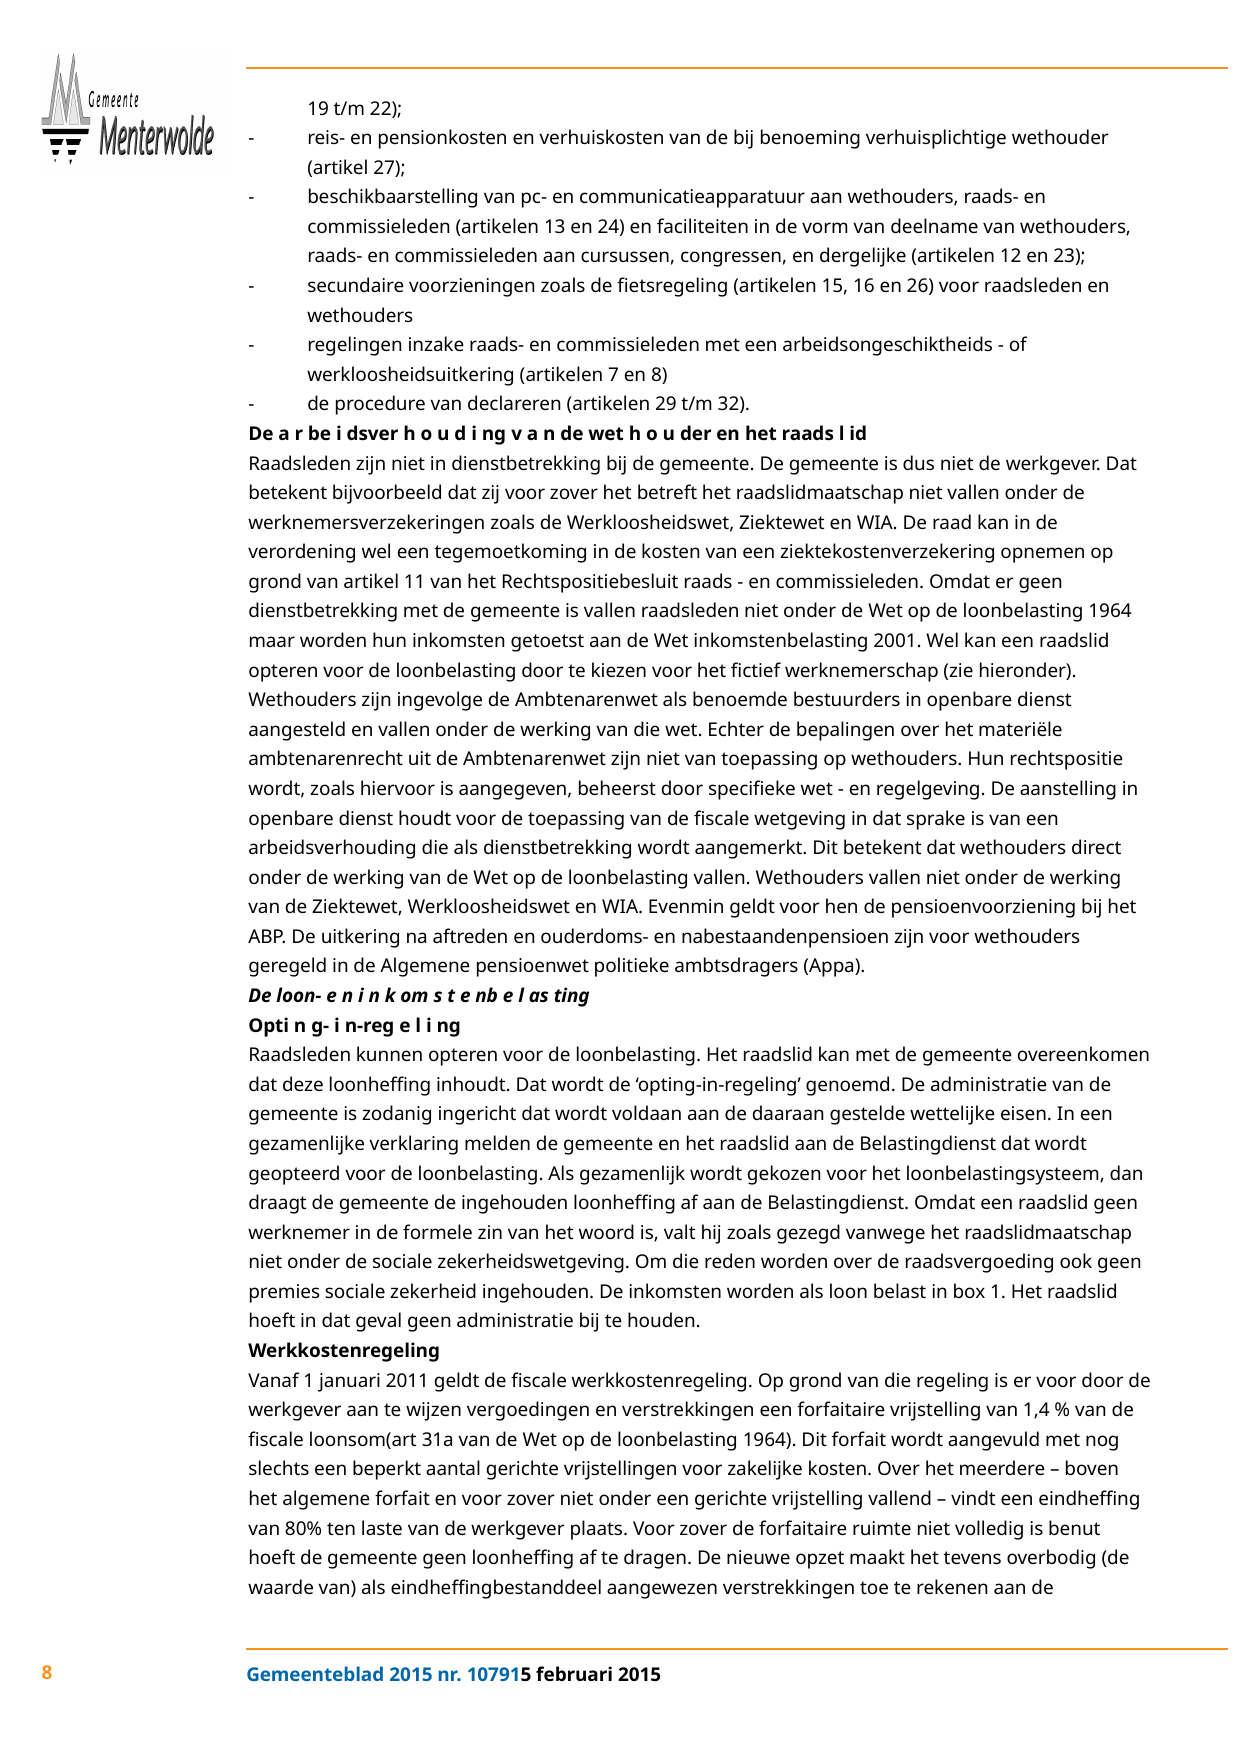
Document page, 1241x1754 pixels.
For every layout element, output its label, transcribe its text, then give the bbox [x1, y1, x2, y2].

text Vanaf 1 januari 2011 geldt de fiscale werkkostenregeling. Op grond van die regeling is er voor door de werkgever aan te wijzen vergoedingen en verstrekkingen een forfaitaire vrijstelling van 1,4 % van de fiscale loonsom(art 31a van de Wet op de loonbelasting 1964). Dit forfait wordt aangevuld met nog slechts een beperkt aantal gerichte vrijstellingen voor zakelijke kosten. Over het meerdere – boven het algemene forfait en voor zover niet onder een gerichte vrijstelling vallend – vindt een eindheffing van 80% ten laste van de werkgever plaats. Voor zover de forfaitaire ruimte niet volledig is benut hoeft de gemeente geen loonheffing af te dragen. De nieuwe opzet maakt het tevens overbodig (de waarde van) als eindheffingbestanddeel aangewezen verstrekkingen toe te rekenen aan de [248, 1367, 1152, 1600]
list reis- en pensionkosten en verhuiskosten van de bij benoeming verhuisplichtige wethouder (artikel 27); [248, 124, 1152, 180]
text Wethouders zijn ingevolge de Ambtenarenwet als benoemde bestuurders in openbare dienst aangesteld en vallen onder de werking van die wet. Echter de bepalingen over het materiële ambtenarenrecht uit de Ambtenarenwet zijn niet van toepassing op wethouders. Hun rechtspositie wordt, zoals hiervoor is aangegeven, beheerst door specifieke wet - en regelgeving. De aanstelling in openbare dienst houdt voor de toepassing van de fiscale wetgeving in dat sprake is van een arbeidsverhouding die als dienstbetrekking wordt aangemerkt. Dit betekent dat wethouders direct onder de werking van de Wet op de loonbelasting vallen. Wethouders vallen niet onder de werking van de Ziektewet, Werkloosheidswet en WIA. Evenmin geldt voor hen de pensioenvoorziening bij het ABP. De uitkering na aftreden en ouderdoms- en nabestaandenpensioen zijn voor wethouders geregeld in de Algemene pensioenwet politieke ambtsdragers (Appa). [248, 686, 1152, 978]
text De loon- e n i n k om s t e nb e l as ting [248, 982, 1152, 1008]
list secundaire voorzieningen zoals de fietsregeling (artikelen 15, 16 en 26) voor raadsleden en wethouders [248, 272, 1152, 328]
list de procedure van declareren (artikelen 29 t/m 32). [248, 391, 1152, 416]
list regelingen inzake raads- en commissieleden met een arbeidsongeschiktheids - of werkloosheidsuitkering (artikelen 7 en 8) [248, 331, 1152, 387]
list beschikbaarstelling van pc- en communicatieapparatuur aan wethouders, raads- en commissieleden (artikelen 13 en 24) en faciliteiten in de vorm van deelname van wethouders, raads- en commissieleden aan cursussen, congressen, en dergelijke (artikelen 12 en 23); [248, 183, 1152, 268]
text De a r be i dsver h o u d i ng v a n de wet h o u der en het raads l id [248, 420, 1152, 446]
picture [41, 47, 231, 172]
text Opti n g- i n-reg e l i ng [248, 1012, 1152, 1038]
text Raadsleden kunnen opteren voor de loonbelasting. Het raadslid kan met de gemeente overeenkomen dat deze loonheffing inhoudt. Dat wordt de ‘opting-in-regeling’ genoemd. De administratie van de gemeente is zodanig ingericht dat wordt voldaan aan de daaraan gestelde wettelijke eisen. In een gezamenlijke verklaring melden de gemeente en het raadslid aan de Belastingdienst dat wordt geopteerd voor de loonbelasting. Als gezamenlijk wordt gekozen voor het loonbelastingsysteem, dan draagt de gemeente de ingehouden loonheffing af aan de Belastingdienst. Omdat een raadslid geen werknemer in de formele zin van het woord is, valt hij zoals gezegd vanwege het raadslidmaatschap niet onder de sociale zekerheidswetgeving. Om die reden worden over de raadsvergoeding ook geen premies sociale zekerheid ingehouden. De inkomsten worden als loon belast in box 1. Het raadslid hoeft in dat geval geen administratie bij te houden. [248, 1041, 1152, 1333]
text Raadsleden zijn niet in dienstbetrekking bij de gemeente. De gemeente is dus niet de werkgever. Dat betekent bijvoorbeeld dat zij voor zover het betreft het raadslidmaatschap niet vallen onder de werknemersverzekeringen zoals de Werkloosheidswet, Ziektewet en WIA. De raad kan in de verordening wel een tegemoetkoming in de kosten van een ziektekostenverzekering opnemen op grond van artikel 11 van het Rechtspositiebesluit raads - en commissieleden. Omdat er geen dienstbetrekking met de gemeente is vallen raadsleden niet onder de Wet op de loonbelasting 1964 maar worden hun inkomsten getoetst aan de Wet inkomstenbelasting 2001. Wel kan een raadslid opteren voor de loonbelasting door te kiezen voor het fictief werknemerschap (zie hieronder). [248, 450, 1152, 683]
list 19 t/m 22); [248, 95, 1152, 121]
text Werkkostenregeling [248, 1337, 1152, 1363]
